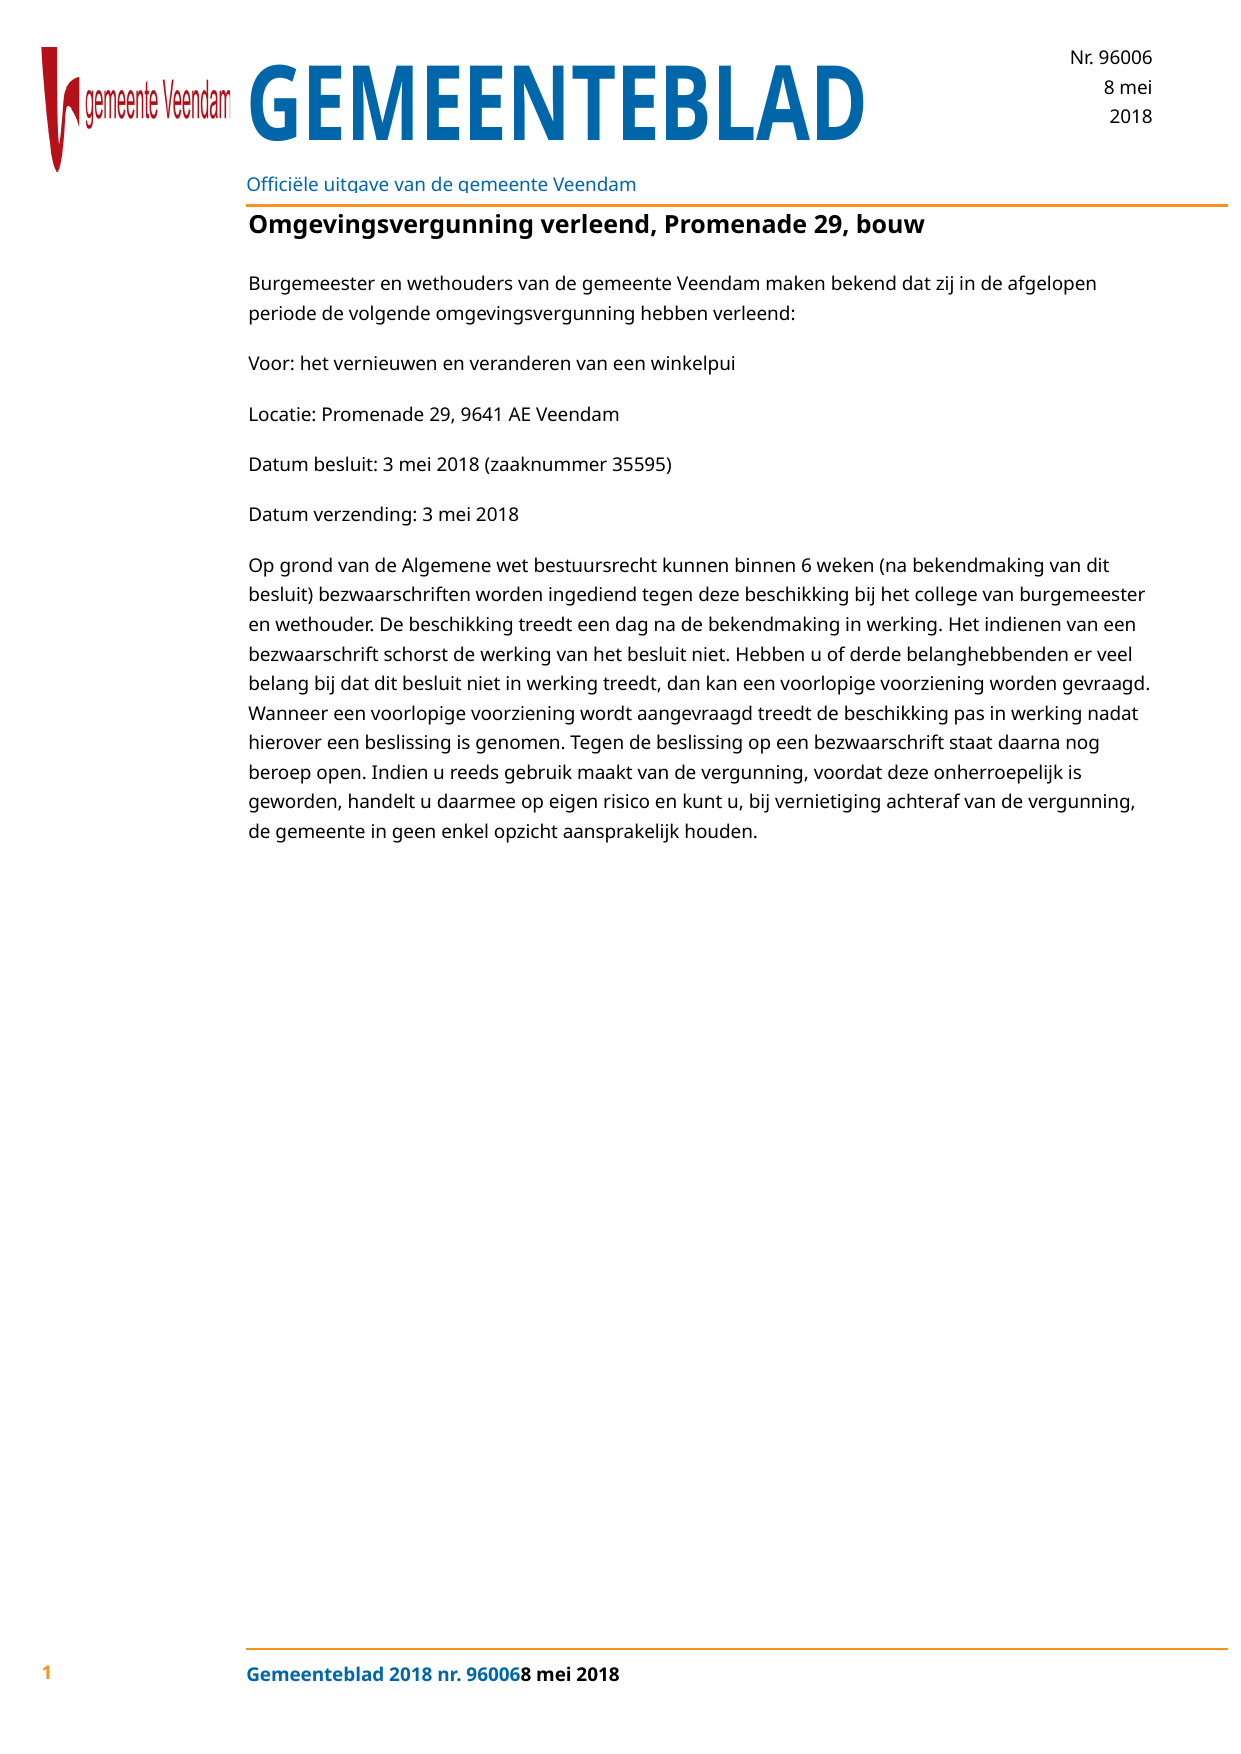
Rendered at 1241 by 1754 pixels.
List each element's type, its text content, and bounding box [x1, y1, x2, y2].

text Burgemeester en wethouders van de gemeente Veendam maken bekend dat zij in de afgelopen periode de volgende omgevingsvergunning hebben verleend: [248, 270, 1152, 326]
picture [41, 47, 231, 172]
text Datum verzending: 3 mei 2018 [248, 502, 1152, 527]
text Datum besluit: 3 mei 2018 (zaaknummer 35595) [248, 451, 1152, 477]
text Locatie: Promenade 29, 9641 AE Veendam [248, 401, 1152, 426]
text Op grond van de Algemene wet bestuursrecht kunnen binnen 6 weken (na bekendmaking van dit besluit) bezwaarschriften worden ingediend tegen deze beschikking bij het college van burgemeester en wethouder. De beschikking treedt een dag na de bekendmaking in werking. Het indienen van een bezwaarschrift schorst de werking van het besluit niet. Hebben u of derde belanghebbenden er veel belang bij dat dit besluit niet in werking treedt, dan kan een voorlopige voorziening worden gevraagd. Wanneer een voorlopige voorziening wordt aangevraagd treedt de beschikking pas in werking nadat hierover een beslissing is genomen. Tegen de beslissing op een bezwaarschrift staat daarna nog beroep open. Indien u reeds gebruik maakt van de vergunning, voordat deze onherroepelijk is geworden, handelt u daarmee op eigen risico en kunt u, bij vernietiging achteraf van de vergunning, de gemeente in geen enkel opzicht aansprakelijk houden. [248, 552, 1152, 844]
text Omgevingsvergunning verleend, Promenade 29, bouw [248, 207, 1152, 241]
text Voor: het vernieuwen en veranderen van een winkelpui [248, 350, 1152, 376]
